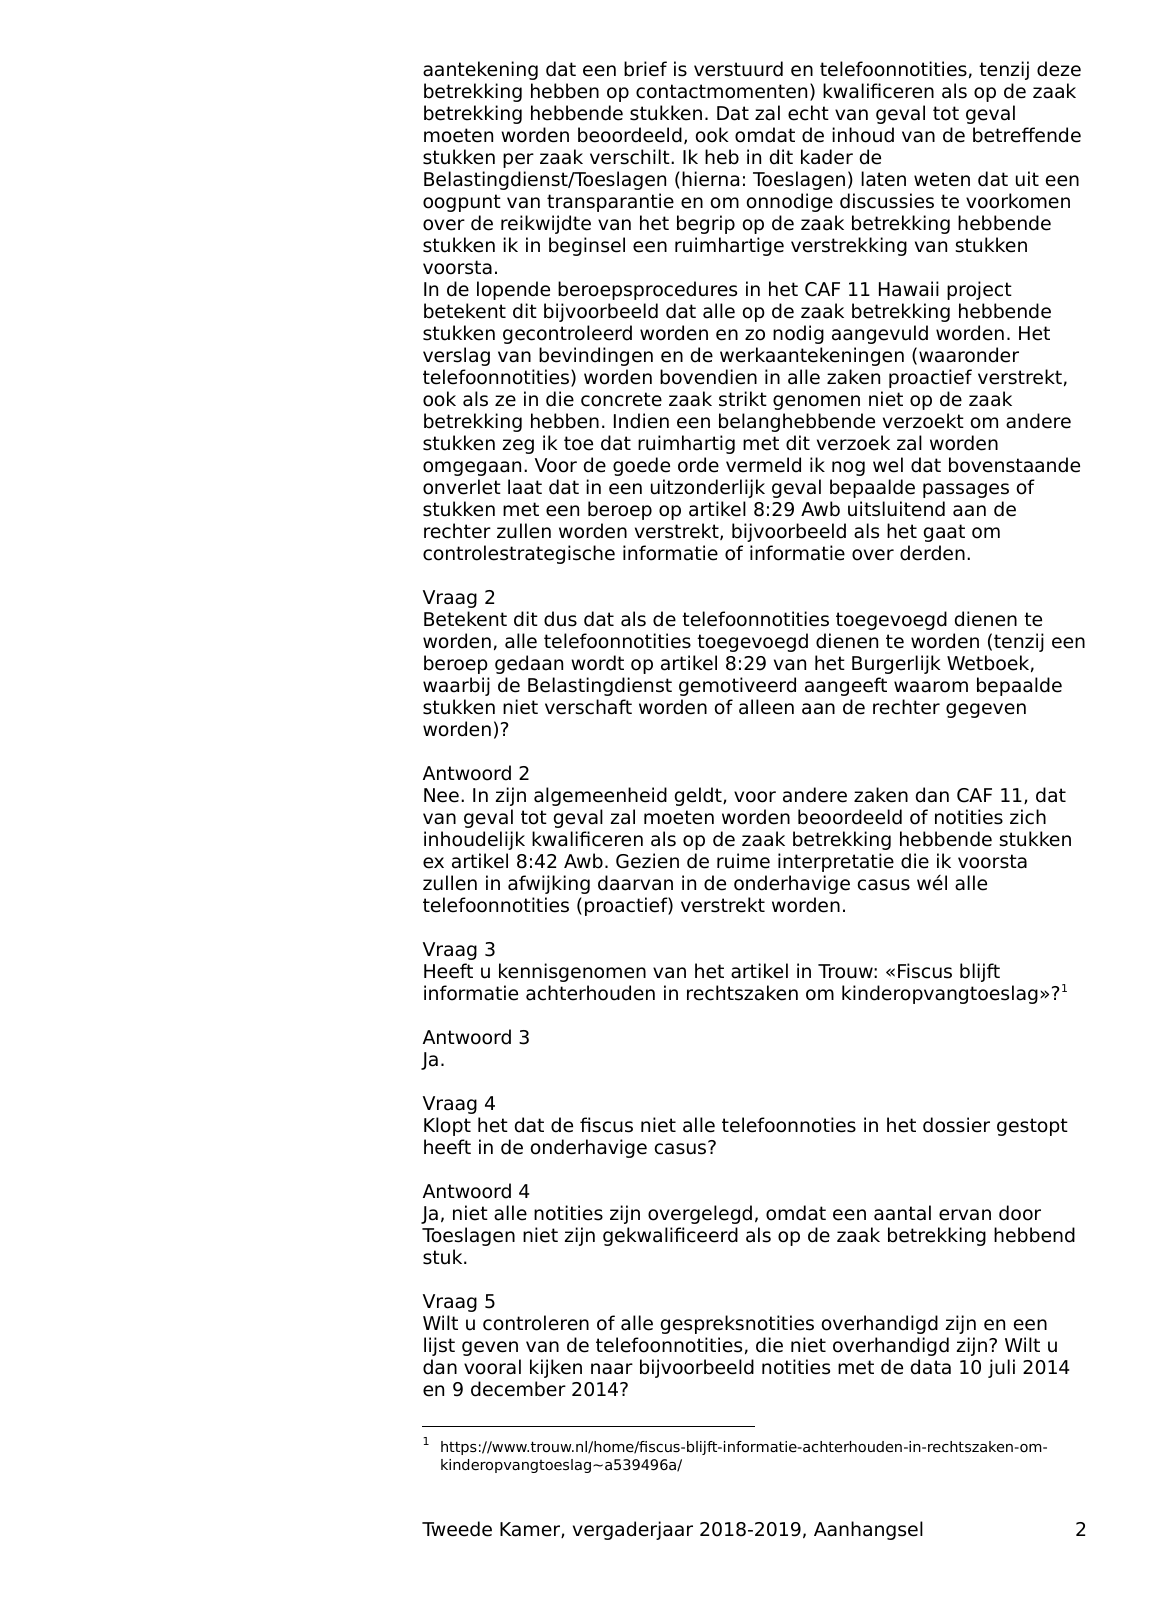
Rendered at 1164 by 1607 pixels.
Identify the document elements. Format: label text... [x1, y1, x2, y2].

text Betekent dit dus dat als de telefoonnotities toegevoegd dienen te worden, alle telefoonnotities toegevoegd dienen te worden (tenzij een beroep gedaan wordt op artikel 8:29 van het Burgerlijk Wetboek, waarbij de Belastingdienst gemotiveerd aangeeft waarom bepaalde stukken niet verschaft worden of alleen aan de rechter gegeven worden)? [422, 609, 1087, 741]
text aantekening dat een brief is verstuurd en telefoonnotities, tenzij deze betrekking hebben op contactmomenten) kwalificeren als op de zaak betrekking hebbende stukken. Dat zal echt van geval tot geval moeten worden beoordeeld, ook omdat de inhoud van de betreffende stukken per zaak verschilt. Ik heb in dit kader de Belastingdienst/Toeslagen (hierna: Toeslagen) laten weten dat uit een oogpunt van transparantie en om onnodige discussies te voorkomen over de reikwijdte van het begrip op de zaak betrekking hebbende stukken ik in beginsel een ruimhartige verstrekking van stukken voorsta. [422, 59, 1087, 279]
text Antwoord 2 [422, 763, 1087, 785]
text https://www.trouw.nl/home/fiscus-blijft-informatie-achterhouden-in-rechtszaken-om-kinderopvangtoeslag~a539496a/ [422, 1435, 1087, 1474]
text In de lopende beroepsprocedures in het CAF 11 Hawaii project betekent dit bijvoorbeeld dat alle op de zaak betrekking hebbende stukken gecontroleerd worden en zo nodig aangevuld worden. Het verslag van bevindingen en de werkaantekeningen (waaronder telefoonnotities) worden bovendien in alle zaken proactief verstrekt, ook als ze in die concrete zaak strikt genomen niet op de zaak betrekking hebben. Indien een belanghebbende verzoekt om andere stukken zeg ik toe dat ruimhartig met dit verzoek zal worden omgegaan. Voor de goede orde vermeld ik nog wel dat bovenstaande onverlet laat dat in een uitzonderlijk geval bepaalde passages of stukken met een beroep op artikel 8:29 Awb uitsluitend aan de rechter zullen worden verstrekt, bijvoorbeeld als het gaat om controlestrategische informatie of informatie over derden. [422, 279, 1087, 564]
text Vraag 2 [422, 587, 1087, 609]
text Wilt u controleren of alle gespreksnotities overhandigd zijn en een lijst geven van de telefoonnotities, die niet overhandigd zijn? Wilt u dan vooral kijken naar bijvoorbeeld notities met de data 10 juli 2014 en 9 december 2014? [422, 1313, 1087, 1401]
text Heeft u kennisgenomen van het artikel in Trouw: «Fiscus blijft informatie achterhouden in rechtszaken om kinderopvangtoeslag»? [422, 961, 1087, 1005]
text Nee. In zijn algemeenheid geldt, voor andere zaken dan CAF 11, dat van geval tot geval zal moeten worden beoordeeld of notities zich inhoudelijk kwalificeren als op de zaak betrekking hebbende stukken ex artikel 8:42 Awb. Gezien de ruime interpretatie die ik voorsta zullen in afwijking daarvan in de onderhavige casus wél alle telefoonnotities (proactief) verstrekt worden. [422, 785, 1087, 917]
text Vraag 5 [422, 1291, 1087, 1313]
text Ja. [422, 1049, 1087, 1071]
text Vraag 3 [422, 939, 1087, 961]
text Klopt het dat de fiscus niet alle telefoonnoties in het dossier gestopt heeft in de onderhavige casus? [422, 1115, 1087, 1159]
text Antwoord 3 [422, 1027, 1087, 1049]
text Ja, niet alle notities zijn overgelegd, omdat een aantal ervan door Toeslagen niet zijn gekwalificeerd als op de zaak betrekking hebbend stuk. [422, 1203, 1087, 1269]
text Antwoord 4 [422, 1181, 1087, 1203]
text Vraag 4 [422, 1093, 1087, 1115]
